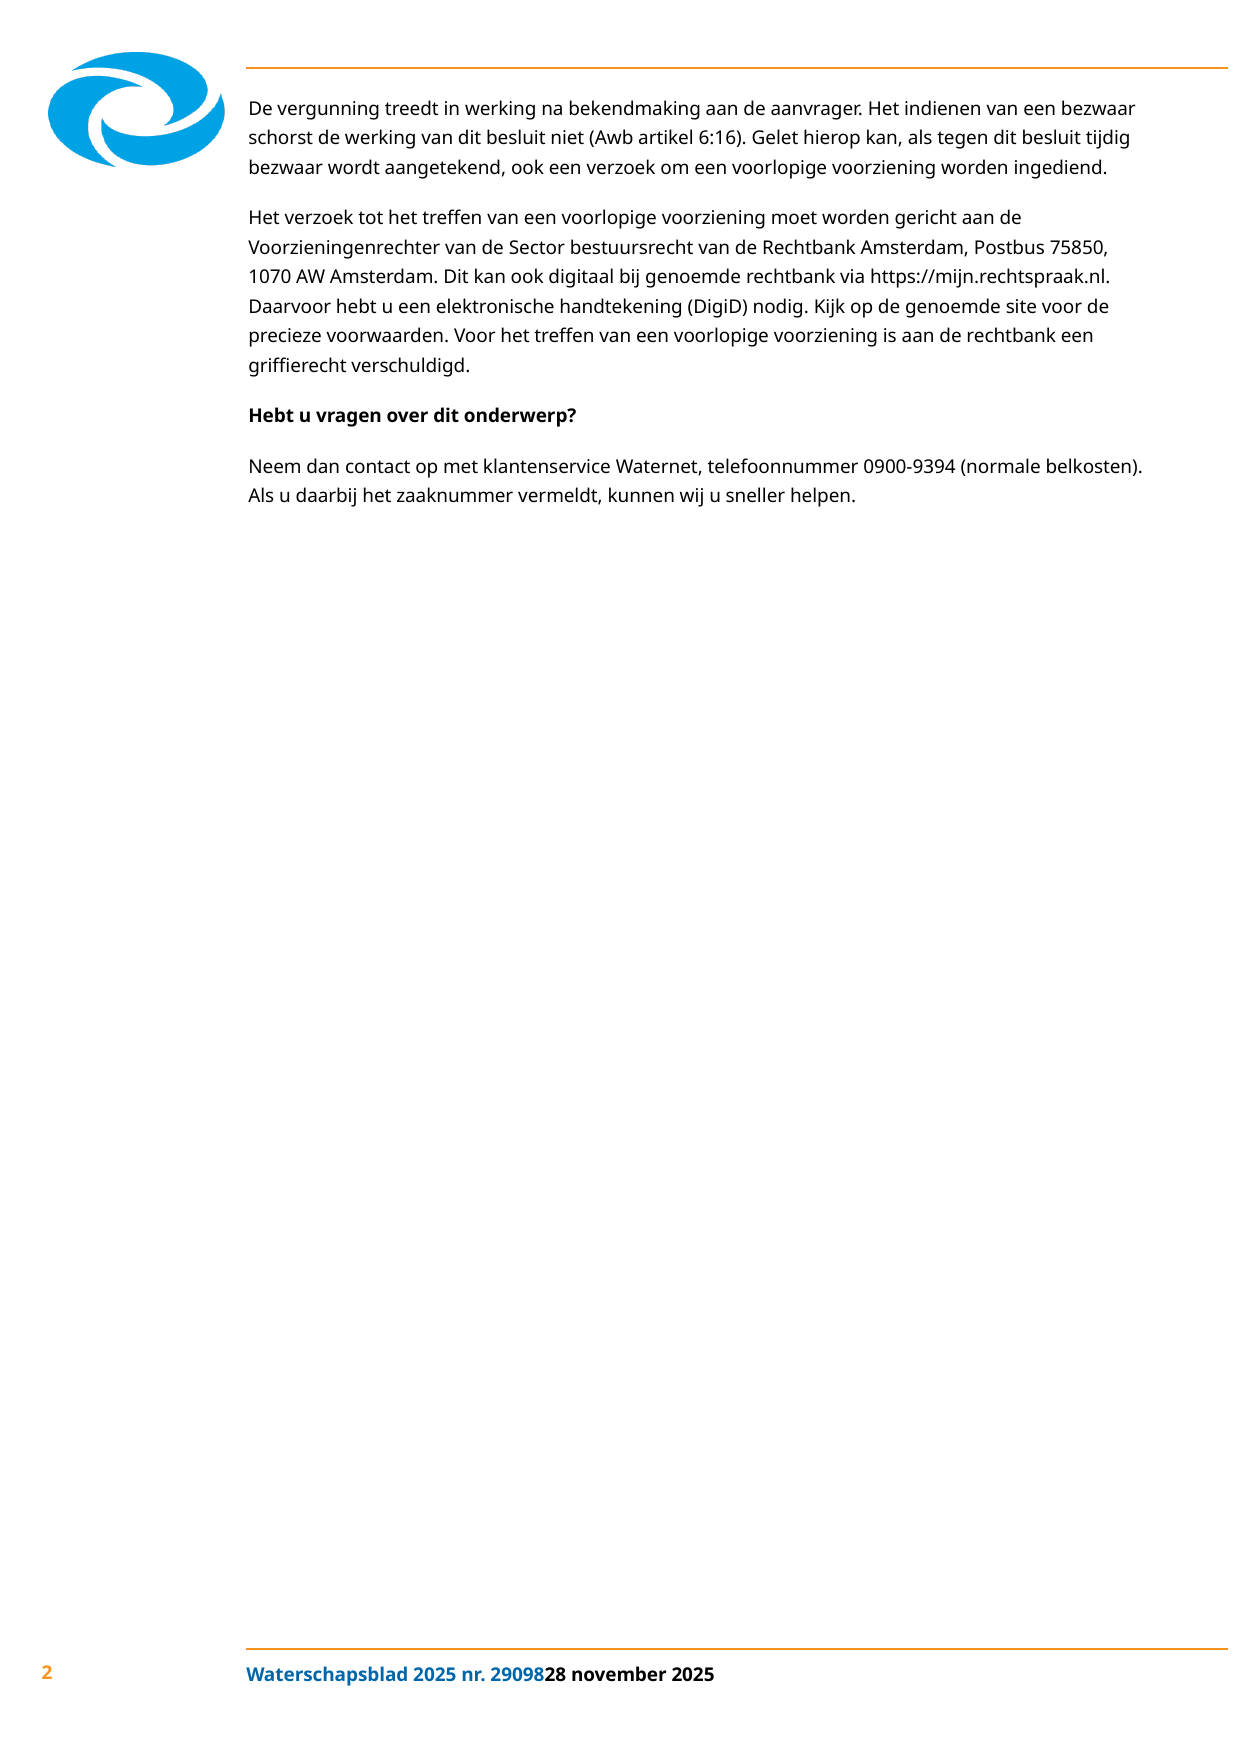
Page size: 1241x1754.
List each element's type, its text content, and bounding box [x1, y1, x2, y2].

text Het verzoek tot het treffen van een voorlopige voorziening moet worden gericht aan de Voorzieningenrechter van de Sector bestuursrecht van de Rechtbank Amsterdam, Postbus 75850, 1070 AW Amsterdam. Dit kan ook digitaal bij genoemde rechtbank via https://mijn.rechtspraak.nl. Daarvoor hebt u een elektronische handtekening (DigiD) nodig. Kijk op de genoemde site voor de precieze voorwaarden. Voor het treffen van een voorlopige voorziening is aan de rechtbank een griffierecht verschuldigd. [248, 204, 1152, 378]
picture [41, 47, 231, 172]
text De vergunning treedt in werking na bekendmaking aan de aanvrager. Het indienen van een bezwaar schorst de werking van dit besluit niet (Awb artikel 6:16). Gelet hierop kan, als tegen dit besluit tijdig bezwaar wordt aangetekend, ook een verzoek om een voorlopige voorziening worden ingediend. [248, 95, 1152, 180]
text Neem dan contact op met klantenservice Waternet, telefoonnummer 0900-9394 (normale belkosten). Als u daarbij het zaaknummer vermeldt, kunnen wij u sneller helpen. [248, 453, 1152, 508]
text Hebt u vragen over dit onderwerp? [248, 403, 1152, 428]
